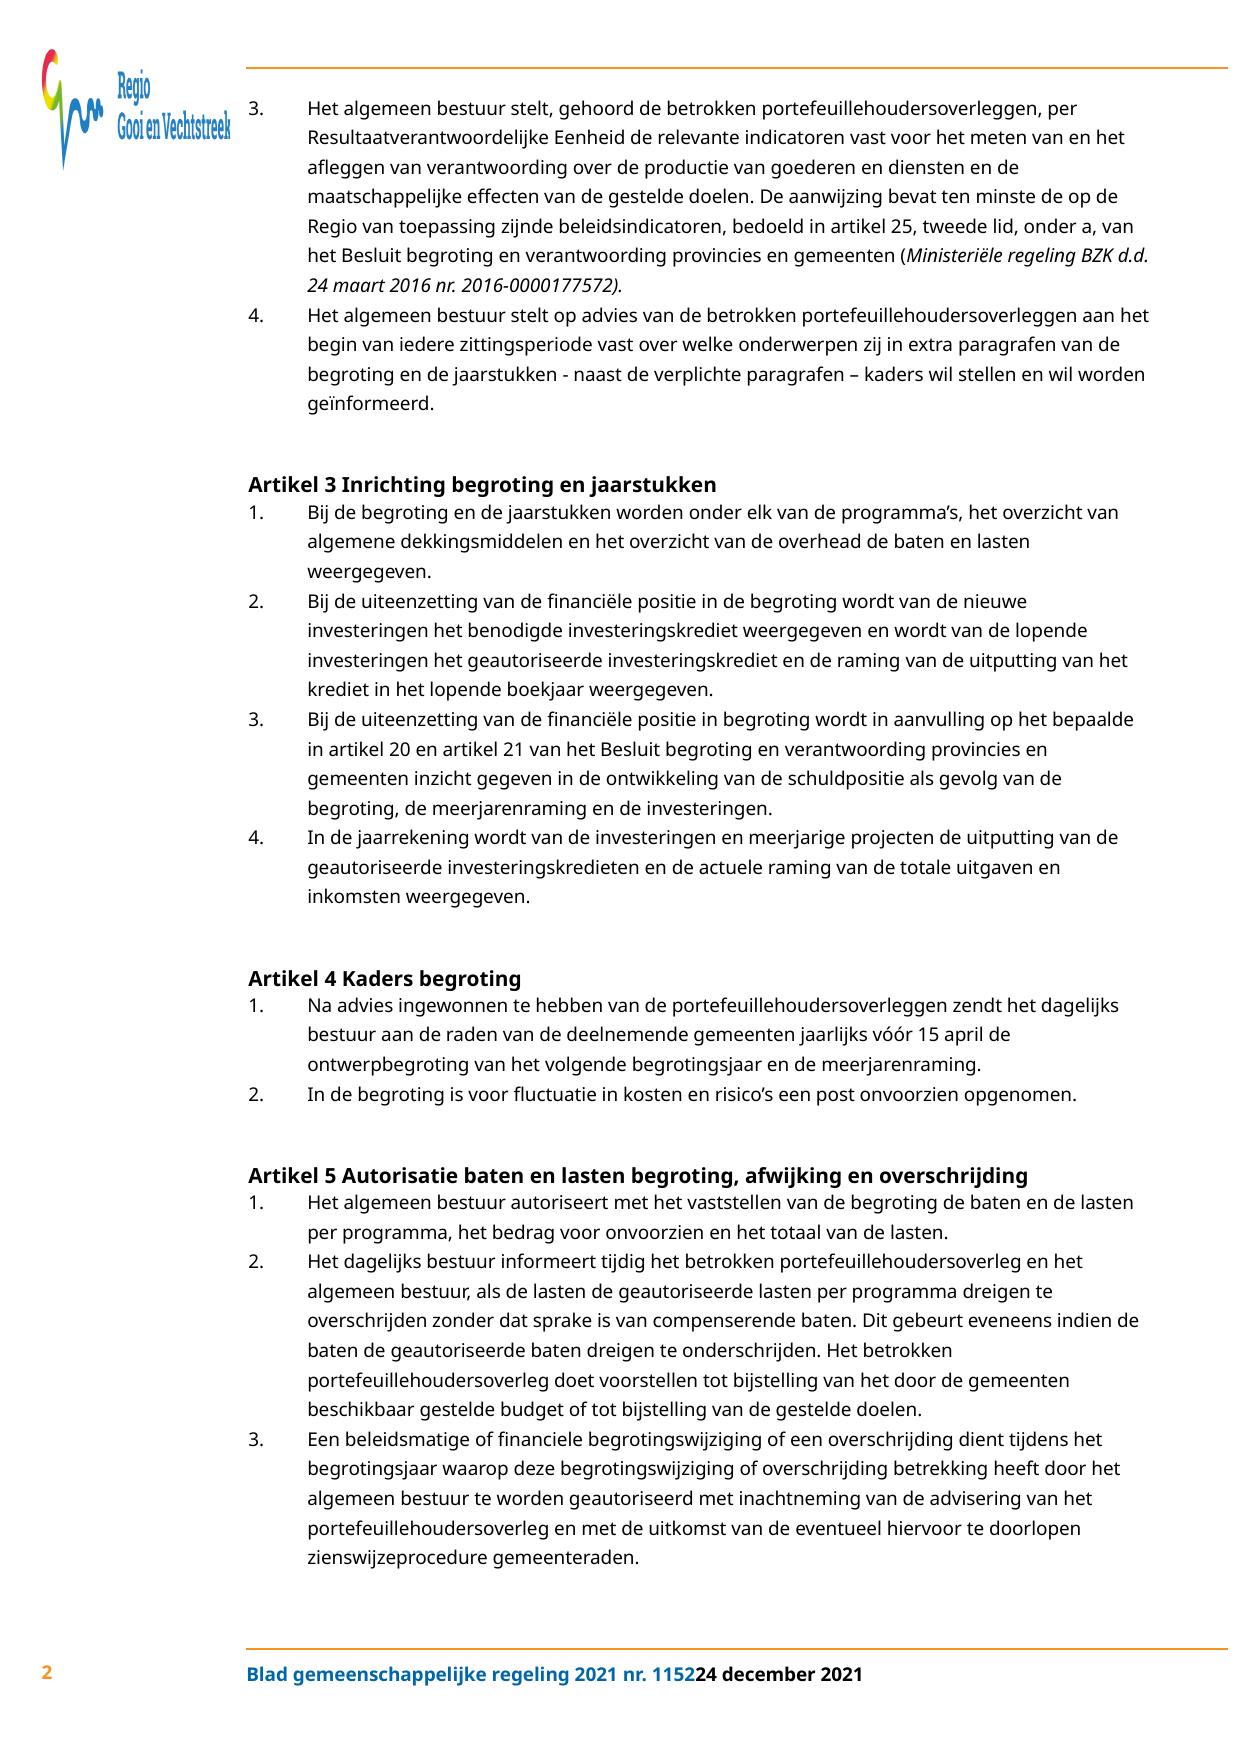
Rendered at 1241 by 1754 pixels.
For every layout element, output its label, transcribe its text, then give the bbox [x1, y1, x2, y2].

text Artikel 3 Inrichting begroting en jaarstukken [248, 471, 1152, 499]
list Bij de uiteenzetting van de financiële positie in de begroting wordt van de nieuwe investeringen het benodigde investeringskrediet weergegeven en wordt van de lopende investeringen het geautoriseerde investeringskrediet en de raming van de uitputting van het krediet in het lopende boekjaar weergegeven. [248, 588, 1152, 702]
list Bij de uiteenzetting van de financiële positie in begroting wordt in aanvulling op het bepaalde in artikel 20 en artikel 21 van het Besluit begroting en verantwoording provincies en gemeenten inzicht gegeven in de ontwikkeling van de schuldpositie als gevolg van de begroting, de meerjarenraming en de investeringen. [248, 706, 1152, 821]
list In de jaarrekening wordt van de investeringen en meerjarige projecten de uitputting van de geautoriseerde investeringskredieten en de actuele raming van de totale uitgaven en inkomsten weergegeven. [248, 824, 1152, 909]
list Het algemeen bestuur stelt, gehoord de betrokken portefeuillehoudersoverleggen, per Resultaatverantwoordelijke Eenheid de relevante indicatoren vast voor het meten van en het afleggen van verantwoording over de productie van goederen en diensten en de maatschappelijke effecten van de gestelde doelen. De aanwijzing bevat ten minste de op de Regio van toepassing zijnde beleidsindicatoren, bedoeld in artikel 25, tweede lid, onder a, van het Besluit begroting en verantwoording provincies en gemeenten (Ministeriële regeling BZK d.d. 24 maart 2016 nr. 2016-0000177572). [248, 95, 1152, 298]
list Na advies ingewonnen te hebben van de portefeuillehoudersoverleggen zendt het dagelijks bestuur aan de raden van de deelnemende gemeenten jaarlijks vóór 15 april de ontwerpbegroting van het volgende begrotingsjaar en de meerjarenraming. [248, 992, 1152, 1077]
list Het algemeen bestuur autoriseert met het vaststellen van de begroting de baten en de lasten per programma, het bedrag voor onvoorzien en het totaal van de lasten. [248, 1189, 1152, 1244]
list Het algemeen bestuur stelt op advies van de betrokken portefeuillehoudersoverleggen aan het begin van iedere zittingsperiode vast over welke onderwerpen zij in extra paragrafen van de begroting en de jaarstukken - naast de verplichte paragrafen – kaders wil stellen en wil worden geïnformeerd. [248, 302, 1152, 416]
picture [41, 47, 231, 172]
text Artikel 5 Autorisatie baten en lasten begroting, afwijking en overschrijding [248, 1161, 1152, 1189]
list Het dagelijks bestuur informeert tijdig het betrokken portefeuillehoudersoverleg en het algemeen bestuur, als de lasten de geautoriseerde lasten per programma dreigen te overschrijden zonder dat sprake is van compenserende baten. Dit gebeurt eveneens indien de baten de geautoriseerde baten dreigen te onderschrijden. Het betrokken portefeuillehoudersoverleg doet voorstellen tot bijstelling van het door de gemeenten beschikbaar gestelde budget of tot bijstelling van de gestelde doelen. [248, 1248, 1152, 1422]
list Bij de begroting en de jaarstukken worden onder elk van de programma’s, het overzicht van algemene dekkingsmiddelen en het overzicht van de overhead de baten en lasten weergegeven. [248, 499, 1152, 584]
text Artikel 4 Kaders begroting [248, 964, 1152, 992]
list Een beleidsmatige of financiele begrotingswijziging of een overschrijding dient tijdens het begrotingsjaar waarop deze begrotingswijziging of overschrijding betrekking heeft door het algemeen bestuur te worden geautoriseerd met inachtneming van de advisering van het portefeuillehoudersoverleg en met de uitkomst van de eventueel hiervoor te doorlopen zienswijzeprocedure gemeenteraden. [248, 1426, 1152, 1570]
list In de begroting is voor fluctuatie in kosten en risico’s een post onvoorzien opgenomen. [248, 1081, 1152, 1107]
